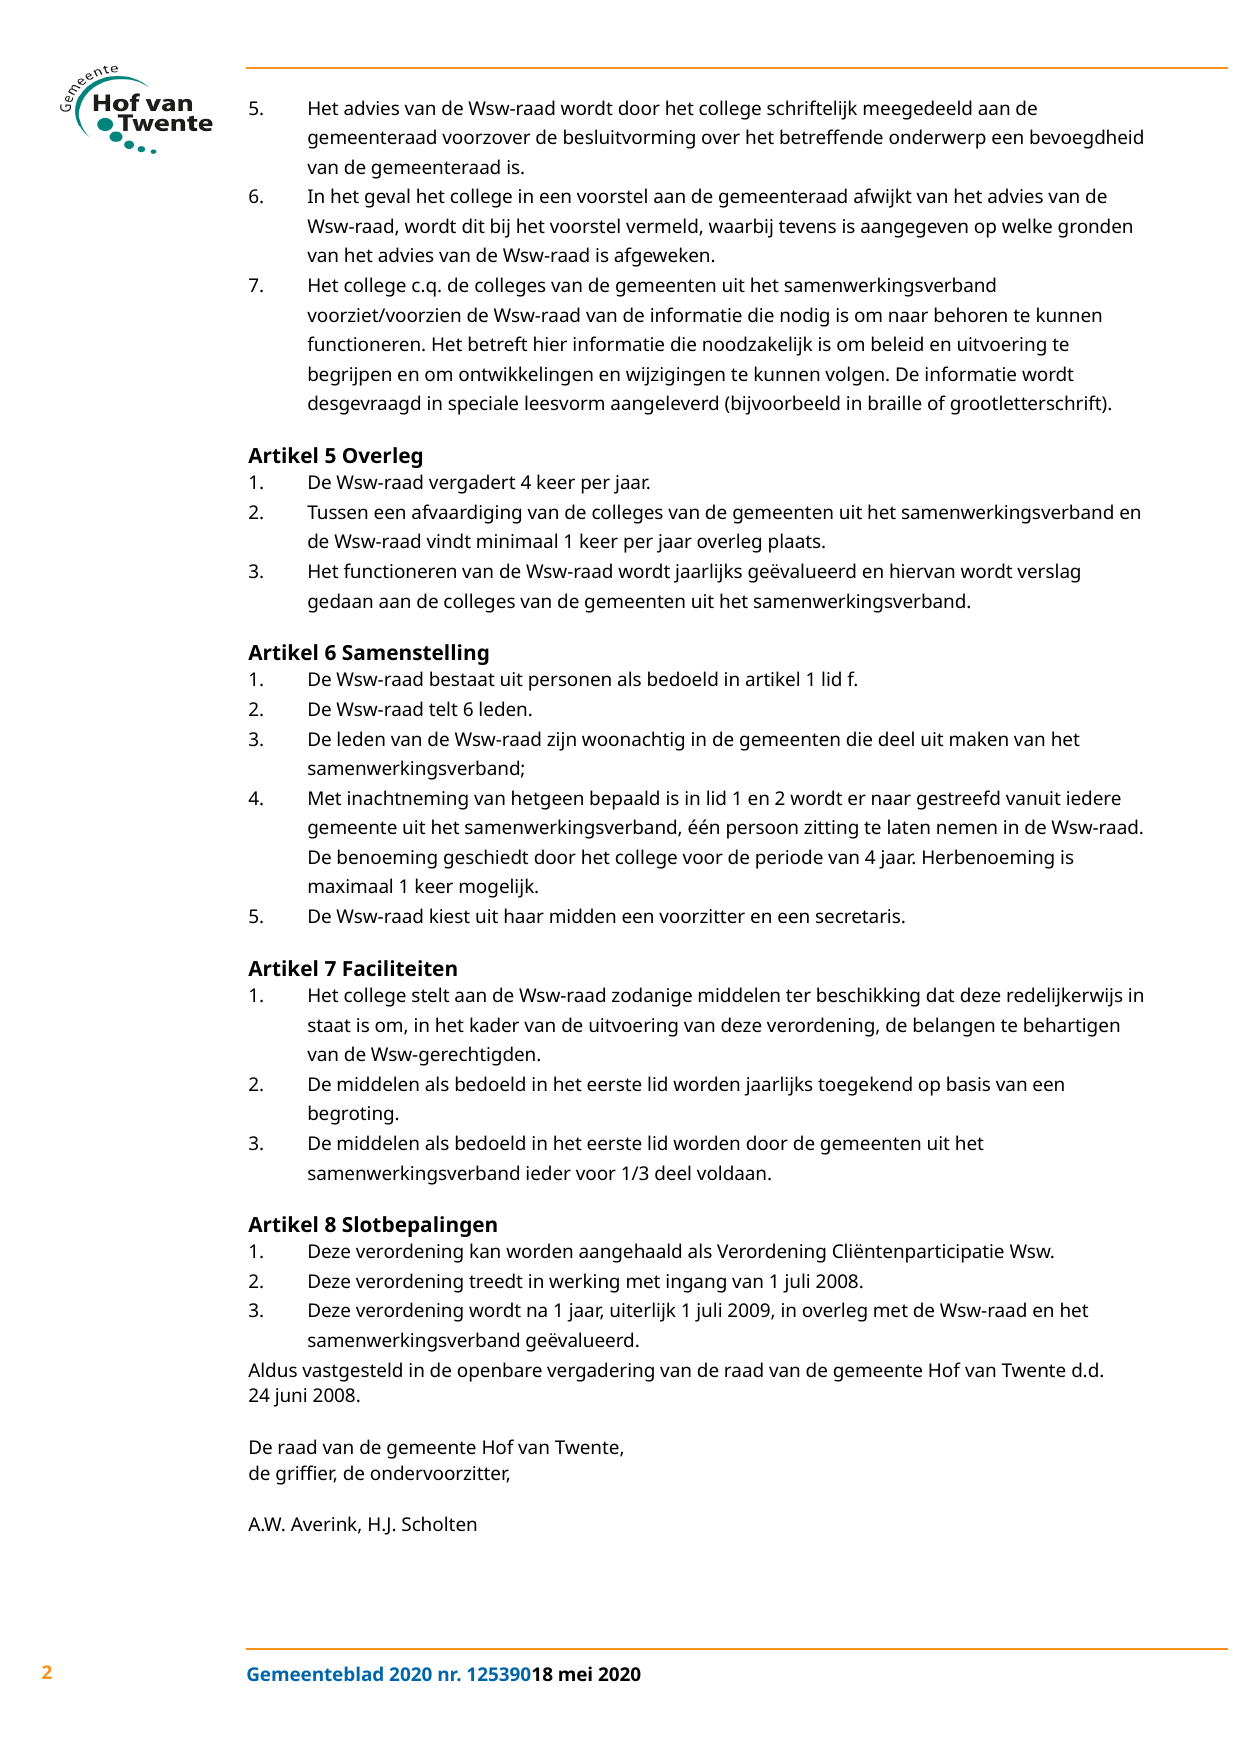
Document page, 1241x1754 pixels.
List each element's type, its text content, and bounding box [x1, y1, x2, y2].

list Deze verordening wordt na 1 jaar, uiterlijk 1 juli 2009, in overleg met de Wsw-raad en het samenwerkingsverband geëvalueerd. [248, 1298, 1152, 1353]
list Het college c.q. de colleges van de gemeenten uit het samenwerkingsverband voorziet/voorzien de Wsw-raad van de informatie die nodig is om naar behoren te kunnen functioneren. Het betreft hier informatie die noodzakelijk is om beleid en uitvoering te begrijpen en om ontwikkelingen en wijzigingen te kunnen volgen. De informatie wordt desgevraagd in speciale leesvorm aangeleverd (bijvoorbeeld in braille of grootletterschrift). [248, 272, 1152, 416]
text Artikel 6 Samenstelling [248, 638, 1152, 667]
list De Wsw-raad kiest uit haar midden een voorzitter en een secretaris. [248, 903, 1152, 929]
text de griffier, de ondervoorzitter, [248, 1460, 1152, 1486]
text A.W. Averink, H.J. Scholten [248, 1511, 1152, 1537]
list Het functioneren van de Wsw-raad wordt jaarlijks geëvalueerd en hiervan wordt verslag gedaan aan de colleges van de gemeenten uit het samenwerkingsverband. [248, 558, 1152, 613]
list Tussen een afvaardiging van de colleges van de gemeenten uit het samenwerkingsverband en de Wsw-raad vindt minimaal 1 keer per jaar overleg plaats. [248, 499, 1152, 554]
list De leden van de Wsw-raad zijn woonachtig in de gemeenten die deel uit maken van het samenwerkingsverband; [248, 726, 1152, 781]
list Deze verordening kan worden aangehaald als Verordening Cliëntenparticipatie Wsw. [248, 1238, 1152, 1264]
list De middelen als bedoeld in het eerste lid worden jaarlijks toegekend op basis van een begroting. [248, 1071, 1152, 1126]
text Artikel 8 Slotbepalingen [248, 1210, 1152, 1238]
list De Wsw-raad telt 6 leden. [248, 696, 1152, 722]
text Artikel 5 Overleg [248, 441, 1152, 469]
list Het college stelt aan de Wsw-raad zodanige middelen ter beschikking dat deze redelijkerwijs in staat is om, in het kader van de uitvoering van deze verordening, de belangen te behartigen van de Wsw-gerechtigden. [248, 982, 1152, 1067]
list Met inachtneming van hetgeen bepaald is in lid 1 en 2 wordt er naar gestreefd vanuit iedere gemeente uit het samenwerkingsverband, één persoon zitting te laten nemen in de Wsw-raad. De benoeming geschiedt door het college voor de periode van 4 jaar. Herbenoeming is maximaal 1 keer mogelijk. [248, 785, 1152, 899]
list De Wsw-raad vergadert 4 keer per jaar. [248, 469, 1152, 495]
picture [41, 47, 231, 172]
list De Wsw-raad bestaat uit personen als bedoeld in artikel 1 lid f. [248, 667, 1152, 692]
list In het geval het college in een voorstel aan de gemeenteraad afwijkt van het advies van de Wsw-raad, wordt dit bij het voorstel vermeld, waarbij tevens is aangegeven op welke gronden van het advies van de Wsw-raad is afgeweken. [248, 183, 1152, 268]
text Aldus vastgesteld in de openbare vergadering van de raad van de gemeente Hof van Twente d.d. 24 juni 2008. [248, 1357, 1152, 1408]
list Deze verordening treedt in werking met ingang van 1 juli 2008. [248, 1268, 1152, 1294]
text De raad van de gemeente Hof van Twente, [248, 1434, 1152, 1460]
list Het advies van de Wsw-raad wordt door het college schriftelijk meegedeeld aan de gemeenteraad voorzover de besluitvorming over het betreffende onderwerp een bevoegdheid van de gemeenteraad is. [248, 95, 1152, 180]
list De middelen als bedoeld in het eerste lid worden door de gemeenten uit het samenwerkingsverband ieder voor 1/3 deel voldaan. [248, 1130, 1152, 1185]
text Artikel 7 Faciliteiten [248, 954, 1152, 982]
